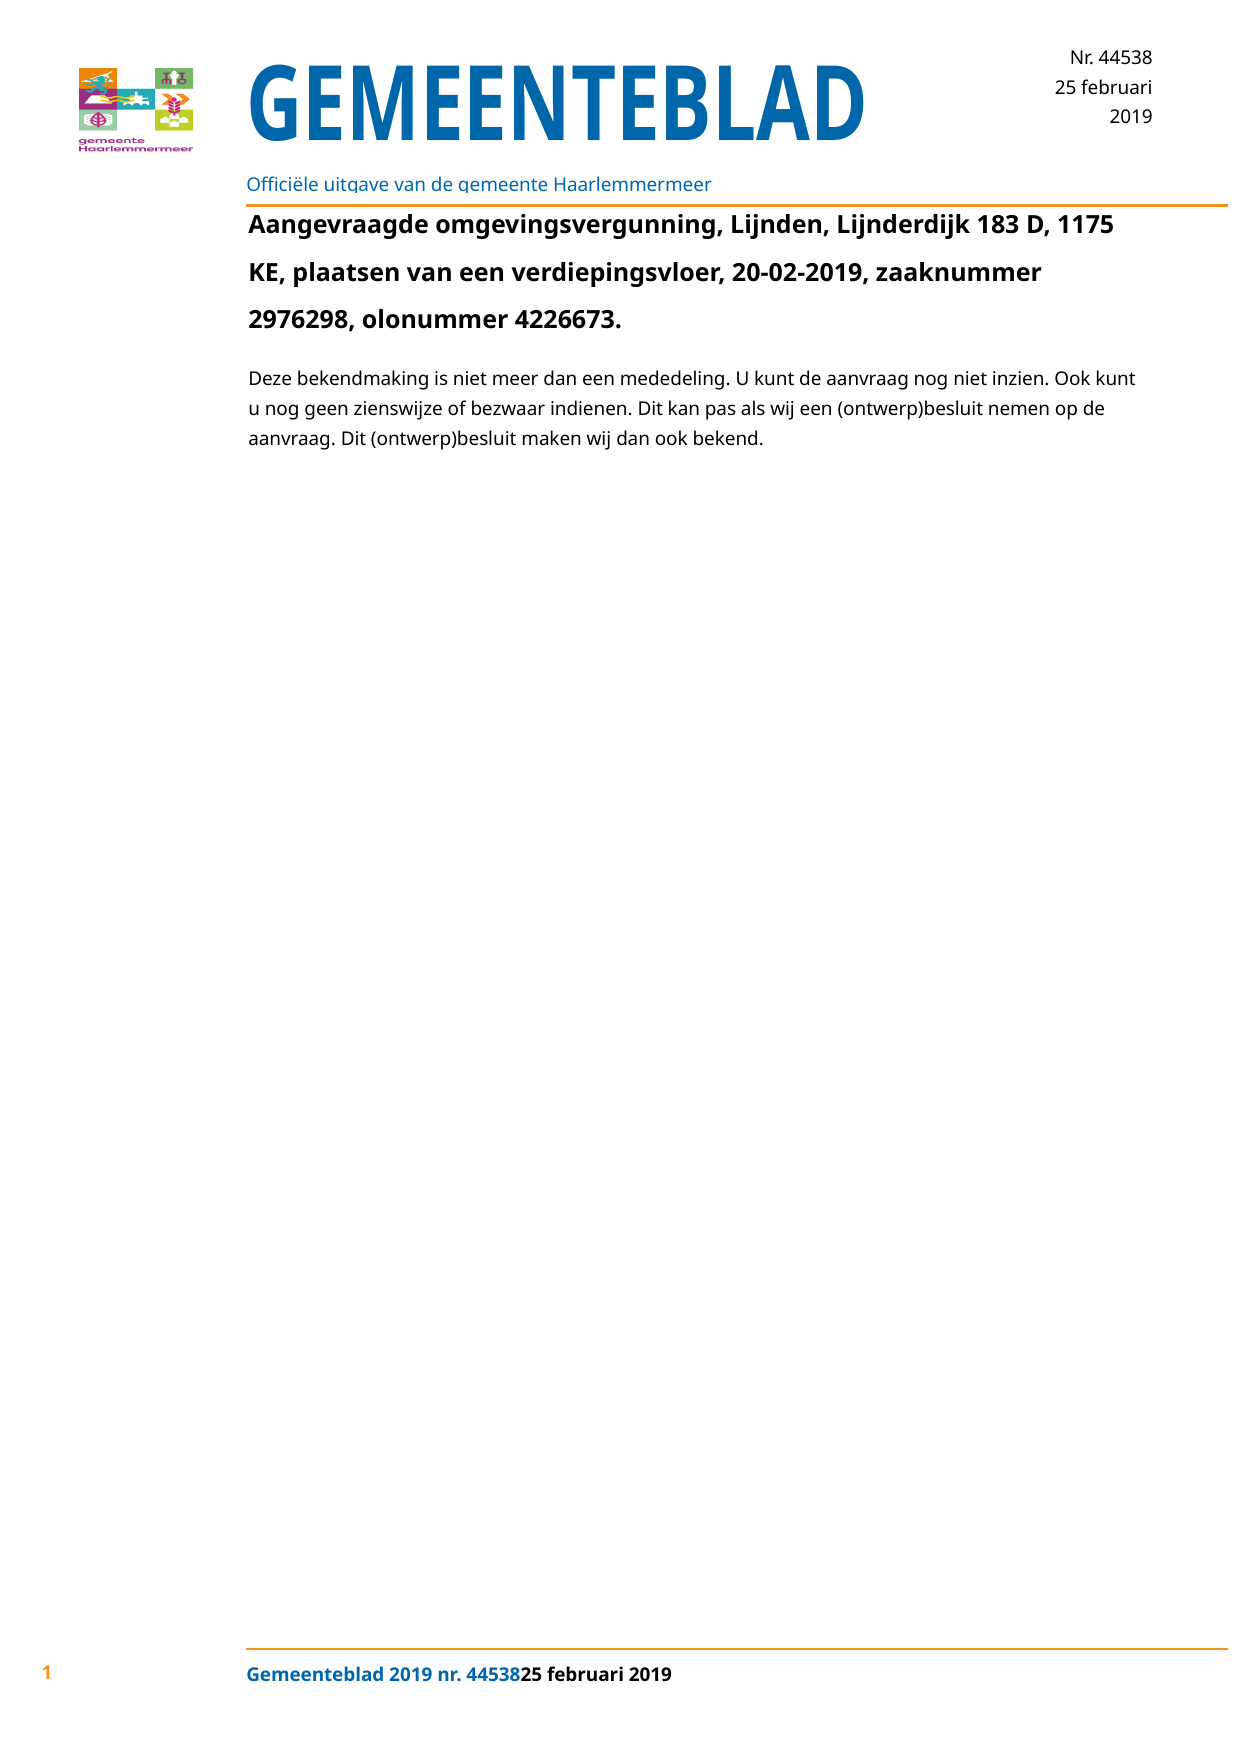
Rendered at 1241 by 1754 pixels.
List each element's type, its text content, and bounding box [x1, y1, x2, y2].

text Aangevraagde omgevingsvergunning, Lijnden, Lijnderdijk 183 D, 1175 KE, plaatsen van een verdiepingsvloer, 20-02-2019, zaaknummer 2976298, olonummer 4226673. [248, 207, 1152, 336]
picture [41, 47, 231, 172]
text Deze bekendmaking is niet meer dan een mededeling. U kunt de aanvraag nog niet inzien. Ook kunt u nog geen zienswijze of bezwaar indienen. Dit kan pas als wij een (ontwerp)besluit nemen op de aanvraag. Dit (ontwerp)besluit maken wij dan ook bekend. [248, 366, 1152, 450]
